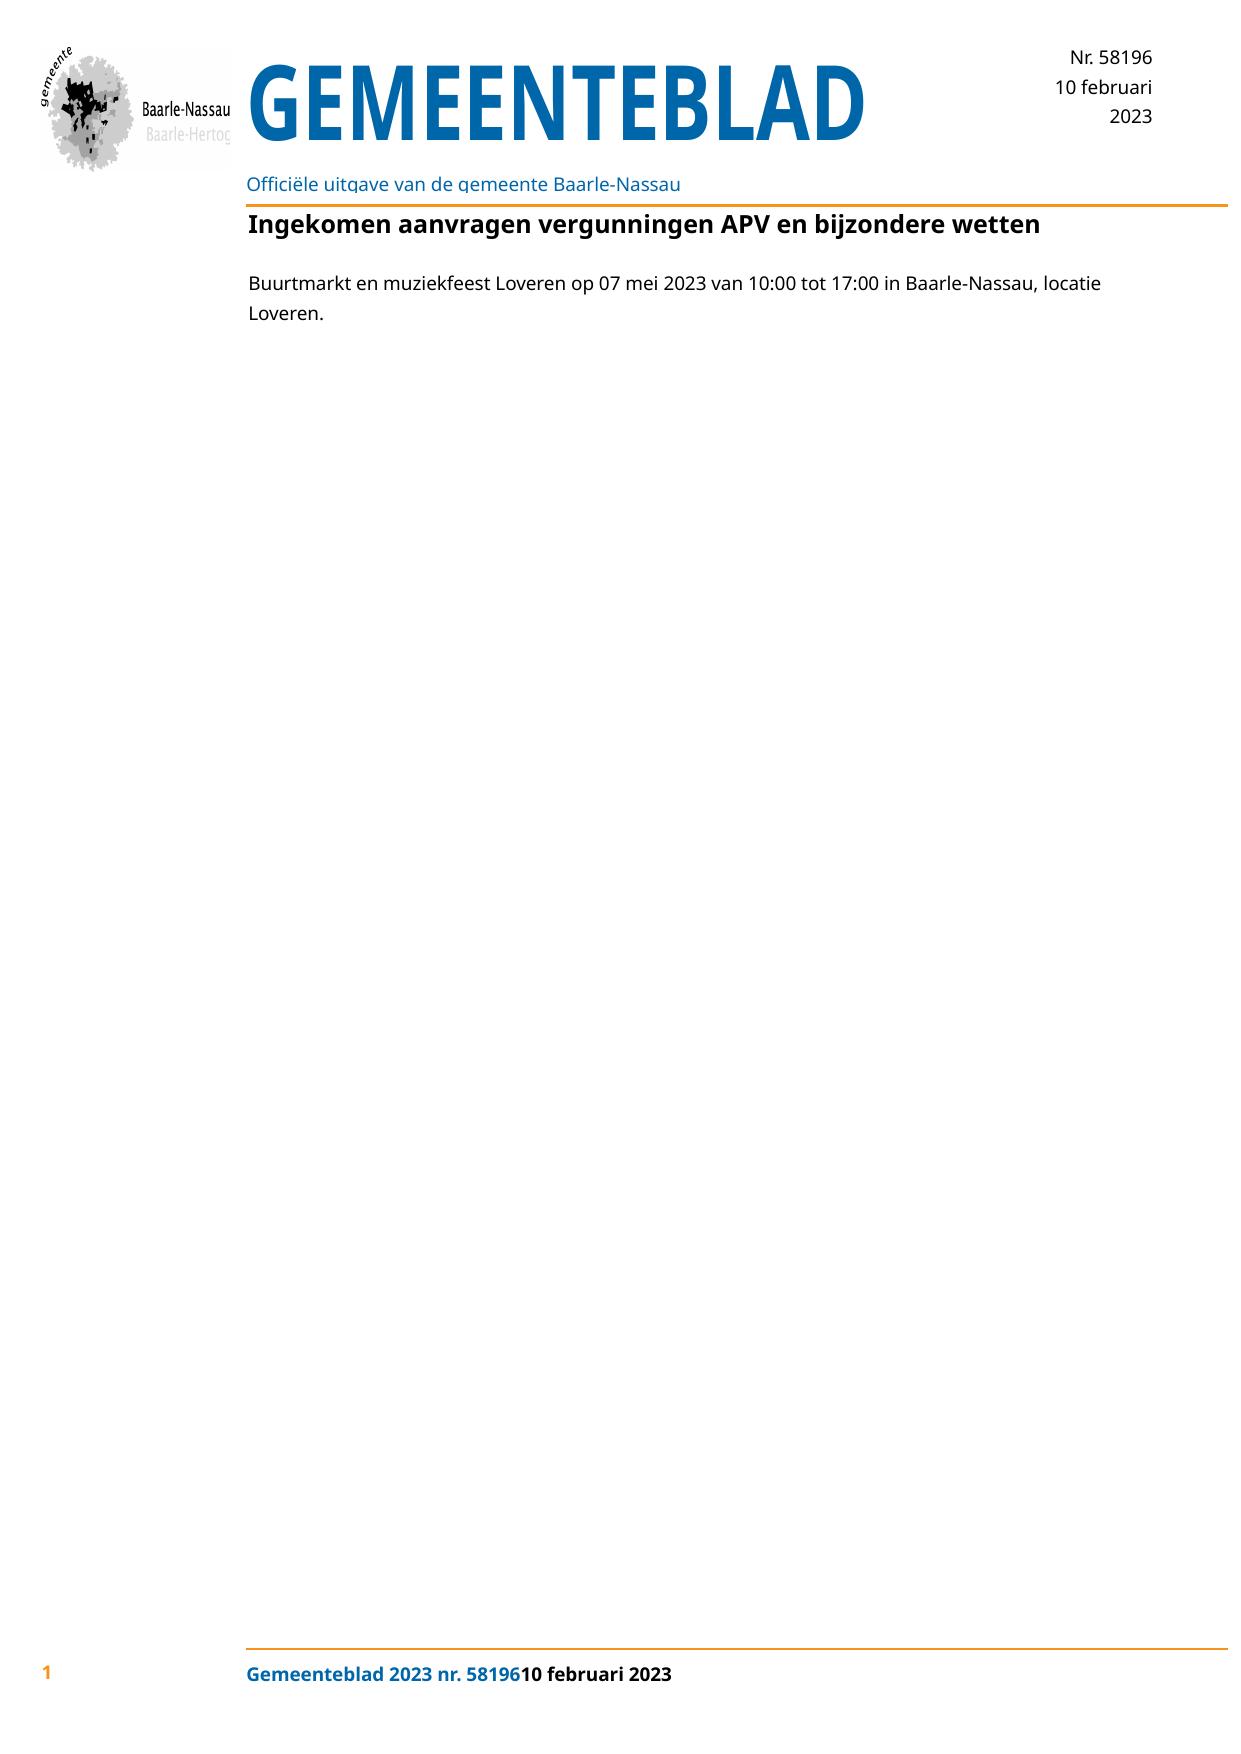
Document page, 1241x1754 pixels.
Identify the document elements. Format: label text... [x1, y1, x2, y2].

text Buurtmarkt en muziekfeest Loveren op 07 mei 2023 van 10:00 tot 17:00 in Baarle-Nassau, locatie Loveren. [248, 270, 1152, 326]
picture [41, 47, 231, 172]
text Ingekomen aanvragen vergunningen APV en bijzondere wetten [248, 207, 1152, 241]
